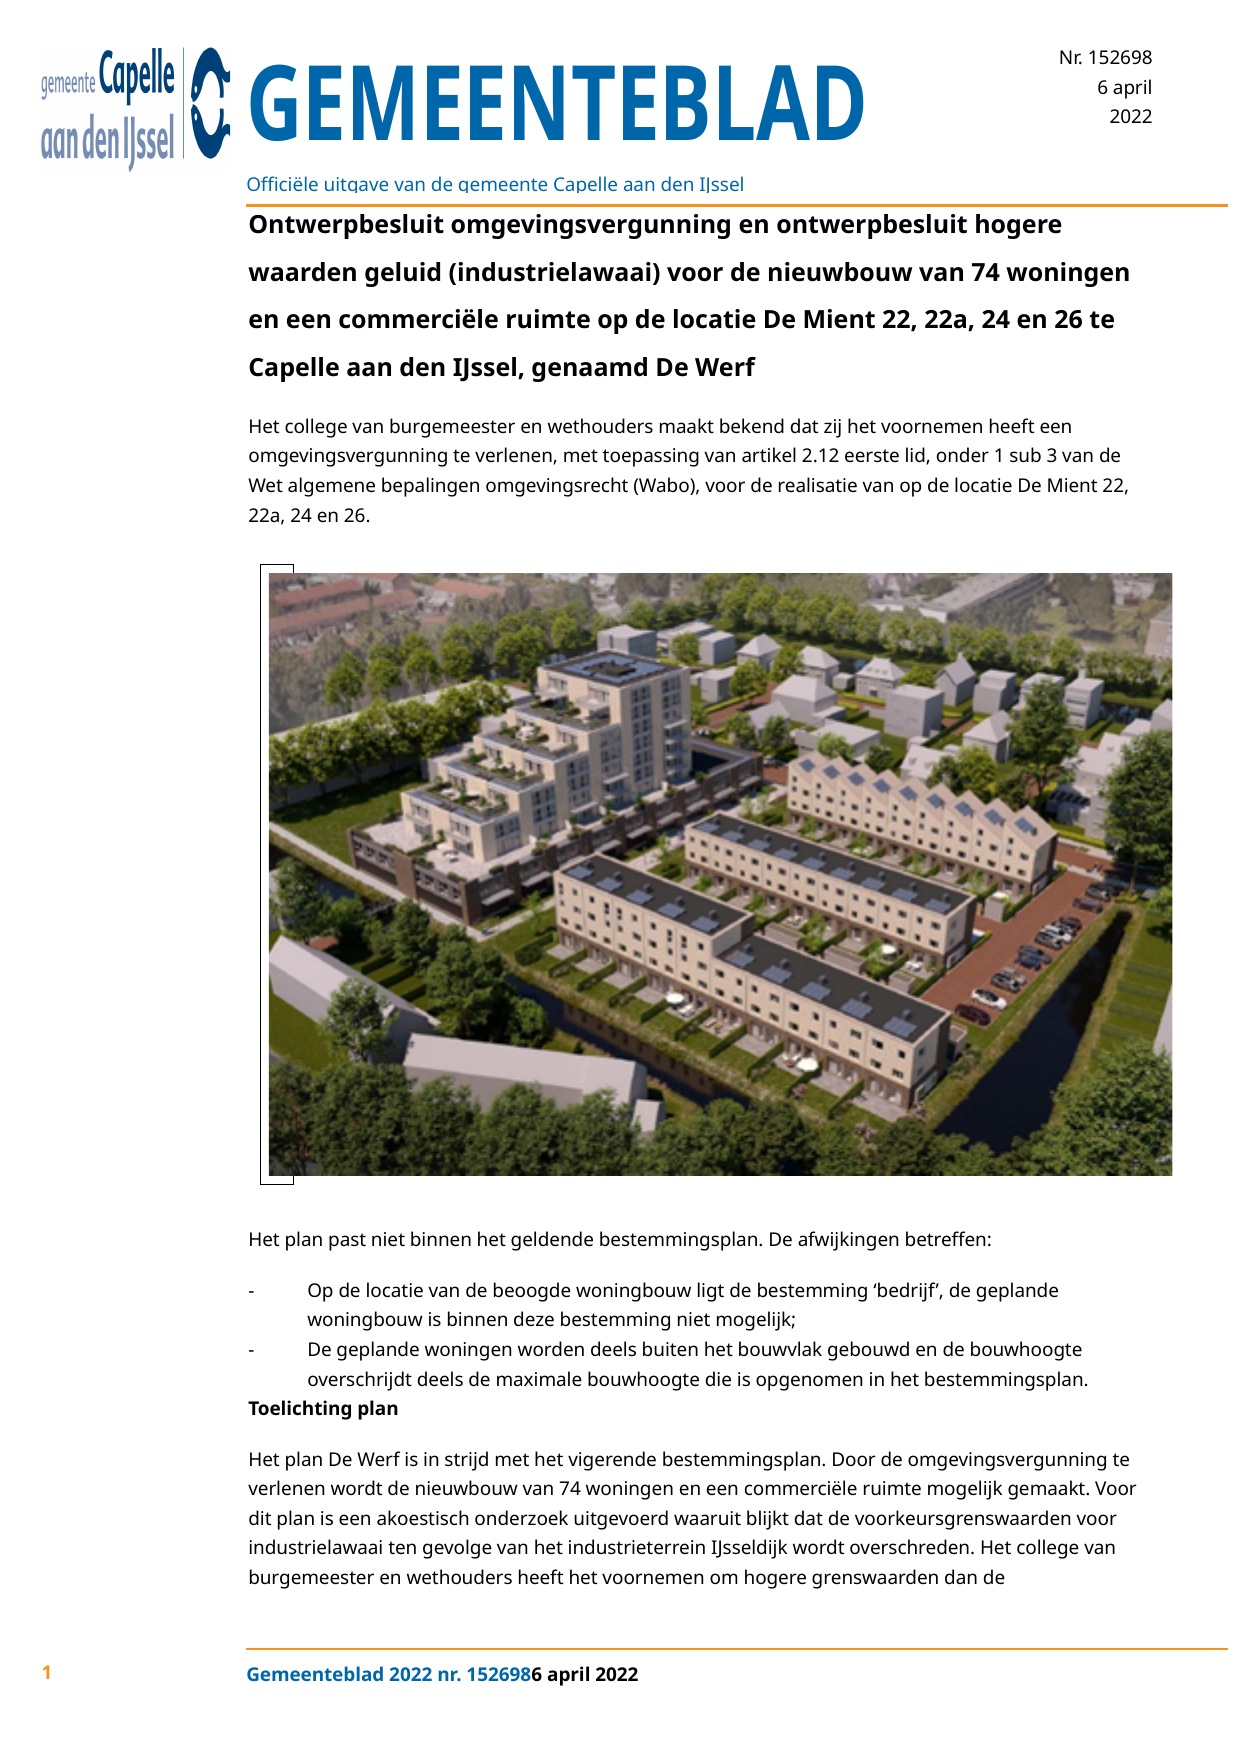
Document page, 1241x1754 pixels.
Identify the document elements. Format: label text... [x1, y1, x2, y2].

text Toelichting plan [248, 1395, 1152, 1421]
list De geplande woningen worden deels buiten het bouwvlak gebouwd en de bouwhoogte overschrijdt deels de maximale bouwhoogte die is opgenomen in het bestemmingsplan. [248, 1336, 1152, 1392]
text Ontwerpbesluit omgevingsvergunning en ontwerpbesluit hogere waarden geluid (industrielawaai) voor de nieuwbouw van 74 woningen en een commerciële ruimte op de locatie De Mient 22, 22a, 24 en 26 te Capelle aan den IJssel, genaamd De Werf [248, 207, 1152, 384]
text Het plan past niet binnen het geldende bestemmingsplan. De afwijkingen betreffen: [248, 1227, 1152, 1252]
list Op de locatie van de beoogde woningbouw ligt de bestemming ‘bedrijf’, de geplande woningbouw is binnen deze bestemming niet mogelijk; [248, 1277, 1152, 1332]
text Het plan De Werf is in strijd met het vigerende bestemmingsplan. Door de omgevingsvergunning te verlenen wordt de nieuwbouw van 74 woningen en een commerciële ruimte mogelijk gemaakt. Voor dit plan is een akoestisch onderzoek uitgevoerd waaruit blijkt dat de voorkeursgrenswaarden voor industrielawaai ten gevolge van het industrieterrein IJsseldijk wordt overschreden. Het college van burgemeester en wethouders heeft het voornemen om hogere grenswaarden dan de [248, 1446, 1152, 1590]
picture [268, 573, 1173, 1176]
text Het college van burgemeester en wethouders maakt bekend dat zij het voornemen heeft een omgevingsvergunning te verlenen, met toepassing van artikel 2.12 eerste lid, onder 1 sub 3 van de Wet algemene bepalingen omgevingsrecht (Wabo), voor de realisatie van op de locatie De Mient 22, 22a, 24 en 26. [248, 413, 1152, 528]
picture [41, 47, 231, 172]
